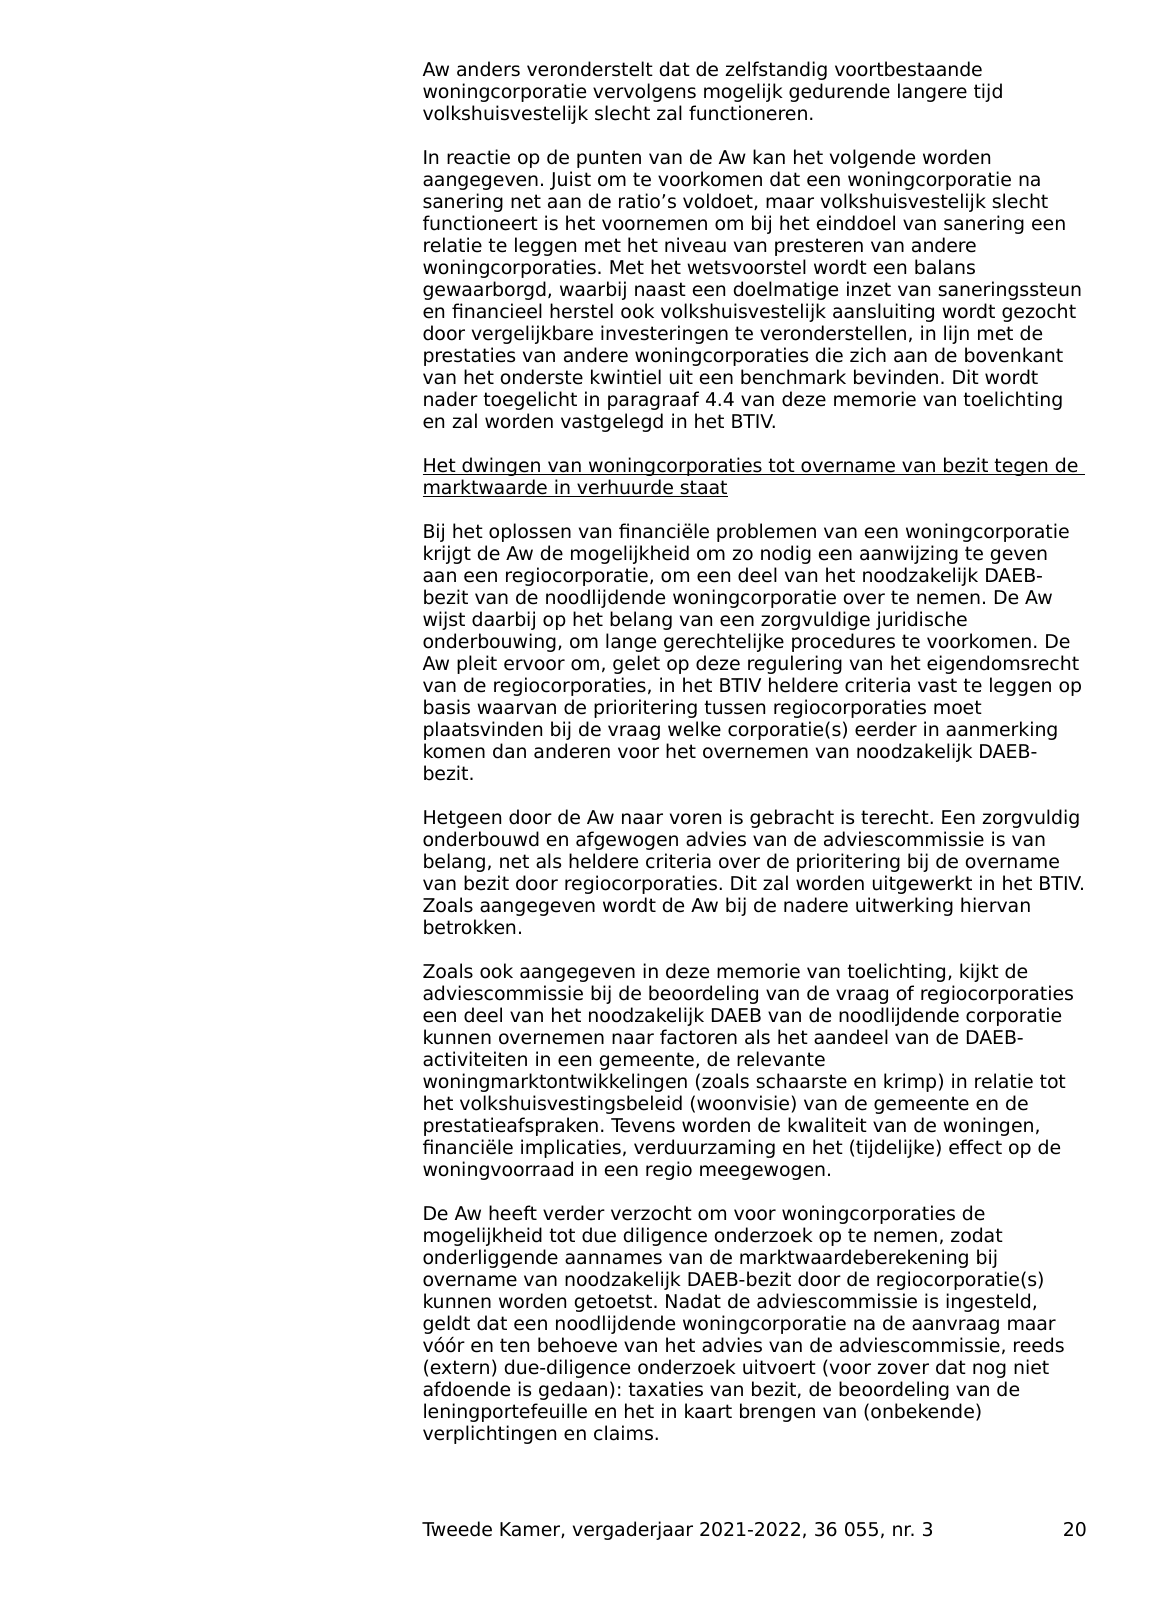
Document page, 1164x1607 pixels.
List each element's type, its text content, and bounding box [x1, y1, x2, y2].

text Bij het oplossen van financiële problemen van een woningcorporatie krijgt de Aw de mogelijkheid om zo nodig een aanwijzing te geven aan een regiocorporatie, om een deel van het noodzakelijk DAEB-bezit van de noodlijdende woningcorporatie over te nemen. De Aw wijst daarbij op het belang van een zorgvuldige juridische onderbouwing, om lange gerechtelijke procedures te voorkomen. De Aw pleit ervoor om, gelet op deze regulering van het eigendomsrecht van de regiocorporaties, in het BTIV heldere criteria vast te leggen op basis waarvan de prioritering tussen regiocorporaties moet plaatsvinden bij de vraag welke corporatie(s) eerder in aanmerking komen dan anderen voor het overnemen van noodzakelijk DAEB-bezit. [422, 521, 1087, 785]
text Aw anders veronderstelt dat de zelfstandig voortbestaande woningcorporatie vervolgens mogelijk gedurende langere tijd volkshuisvestelijk slecht zal functioneren. [422, 59, 1087, 125]
text In reactie op de punten van de Aw kan het volgende worden aangegeven. Juist om te voorkomen dat een woningcorporatie na sanering net aan de ratio’s voldoet, maar volkshuisvestelijk slecht functioneert is het voornemen om bij het einddoel van sanering een relatie te leggen met het niveau van presteren van andere woningcorporaties. Met het wetsvoorstel wordt een balans gewaarborgd, waarbij naast een doelmatige inzet van saneringssteun en financieel herstel ook volkshuisvestelijk aansluiting wordt gezocht door vergelijkbare investeringen te veronderstellen, in lijn met de prestaties van andere woningcorporaties die zich aan de bovenkant van het onderste kwintiel uit een benchmark bevinden. Dit wordt nader toegelicht in paragraaf 4.4 van deze memorie van toelichting en zal worden vastgelegd in het BTIV. [422, 147, 1087, 433]
text De Aw heeft verder verzocht om voor woningcorporaties de mogelijkheid tot due diligence onderzoek op te nemen, zodat onderliggende aannames van de marktwaardeberekening bij overname van noodzakelijk DAEB-bezit door de regiocorporatie(s) kunnen worden getoetst. Nadat de adviescommissie is ingesteld, geldt dat een noodlijdende woningcorporatie na de aanvraag maar vóór en ten behoeve van het advies van de adviescommissie, reeds (extern) due-diligence onderzoek uitvoert (voor zover dat nog niet afdoende is gedaan): taxaties van bezit, de beoordeling van de leningportefeuille en het in kaart brengen van (onbekende) verplichtingen en claims. [422, 1203, 1087, 1445]
subtitle Het dwingen van woningcorporaties tot overname van bezit tegen de marktwaarde in verhuurde staat [422, 455, 1087, 499]
text Zoals ook aangegeven in deze memorie van toelichting, kijkt de adviescommissie bij de beoordeling van de vraag of regiocorporaties een deel van het noodzakelijk DAEB van de noodlijdende corporatie kunnen overnemen naar factoren als het aandeel van de DAEB-activiteiten in een gemeente, de relevante woningmarktontwikkelingen (zoals schaarste en krimp) in relatie tot het volkshuisvestingsbeleid (woonvisie) van de gemeente en de prestatieafspraken. Tevens worden de kwaliteit van de woningen, financiële implicaties, verduurzaming en het (tijdelijke) effect op de woningvoorraad in een regio meegewogen. [422, 961, 1087, 1181]
text Hetgeen door de Aw naar voren is gebracht is terecht. Een zorgvuldig onderbouwd en afgewogen advies van de adviescommissie is van belang, net als heldere criteria over de prioritering bij de overname van bezit door regiocorporaties. Dit zal worden uitgewerkt in het BTIV. Zoals aangegeven wordt de Aw bij de nadere uitwerking hiervan betrokken. [422, 807, 1087, 939]
